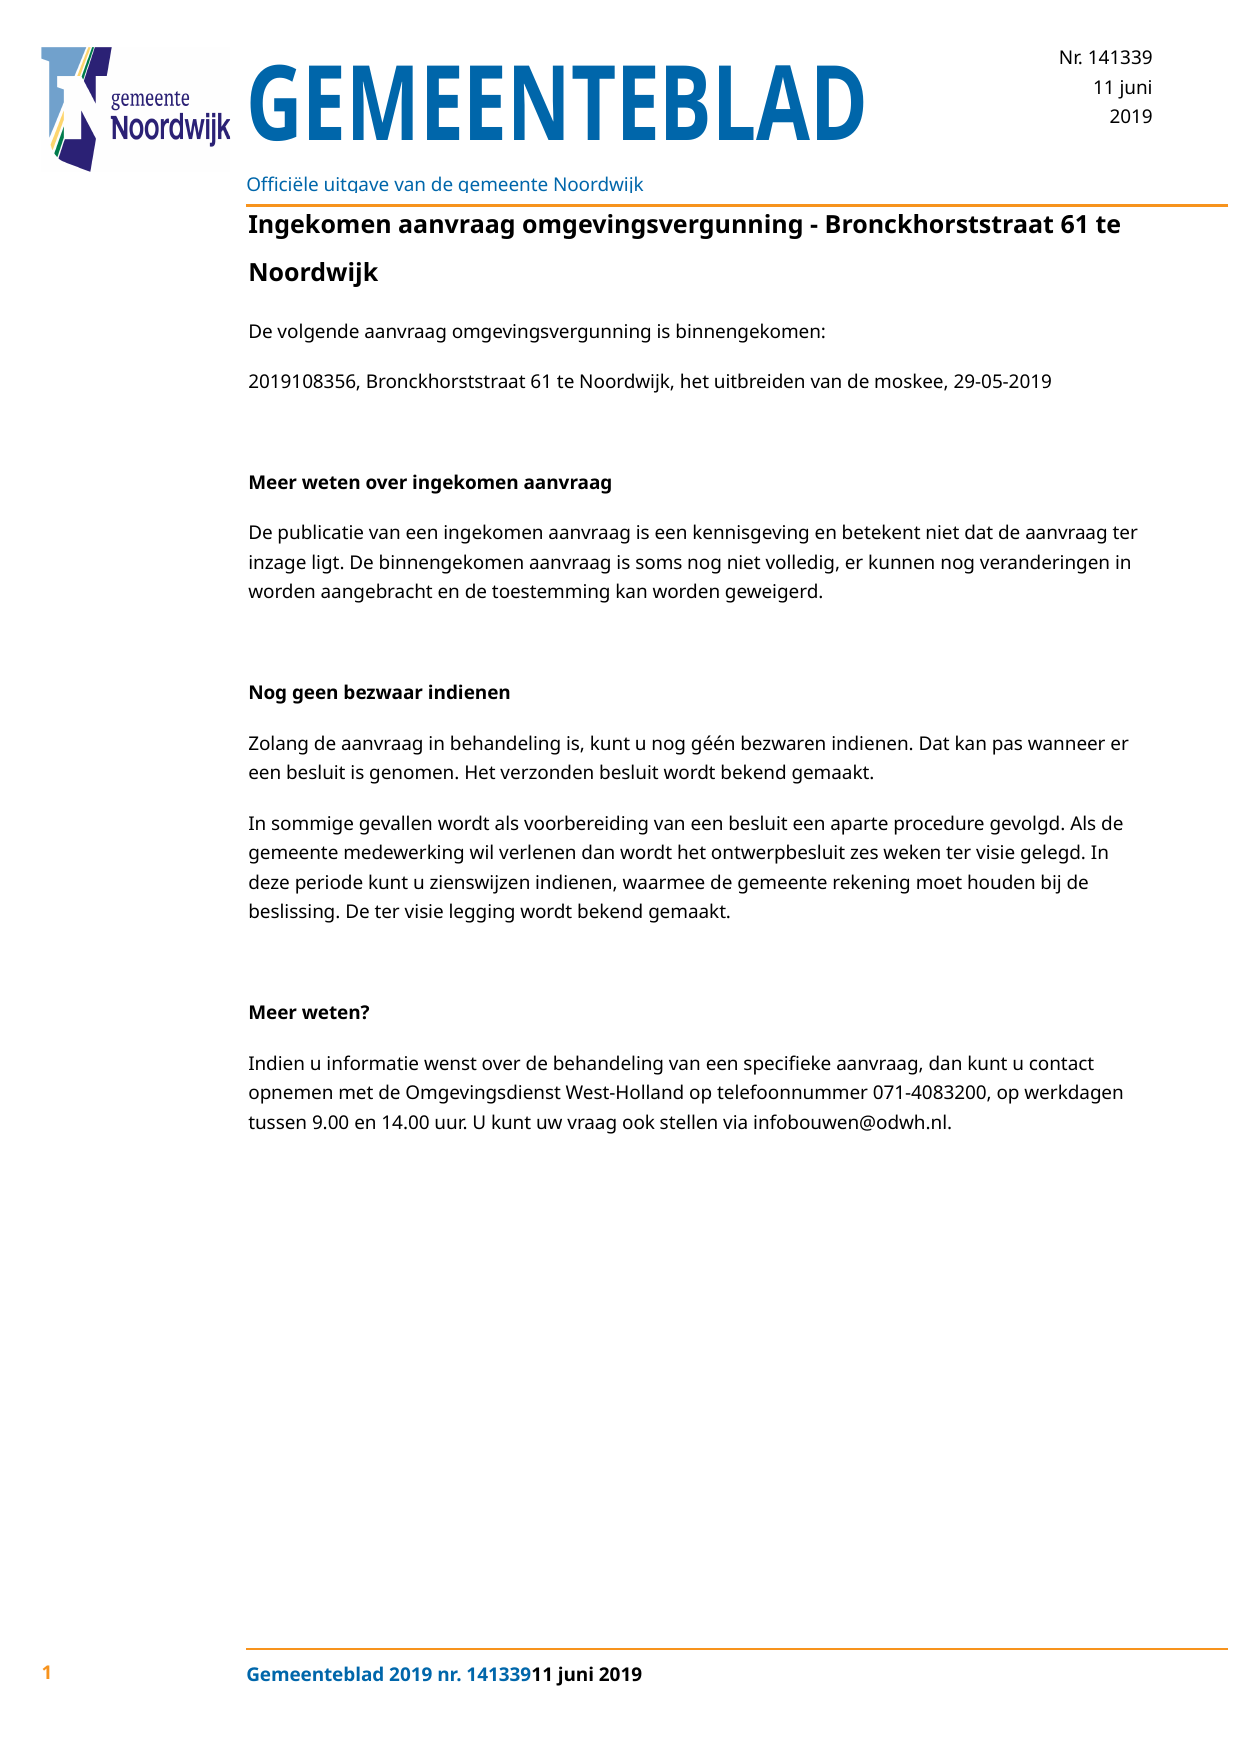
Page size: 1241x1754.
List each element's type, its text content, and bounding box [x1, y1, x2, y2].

text De volgende aanvraag omgevingsvergunning is binnengekomen: [248, 318, 1152, 344]
text Nog geen bezwaar indienen [248, 679, 1152, 705]
text Zolang de aanvraag in behandeling is, kunt u nog géén bezwaren indienen. Dat kan pas wanneer er een besluit is genomen. Het verzonden besluit wordt bekend gemaakt. [248, 730, 1152, 785]
text Indien u informatie wenst over de behandeling van een specifieke aanvraag, dan kunt u contact opnemen met de Omgevingsdienst West-Holland op telefoonnummer 071-4083200, op werkdagen tussen 9.00 en 14.00 uur. U kunt uw vraag ook stellen via infobouwen@odwh.nl. [248, 1050, 1152, 1135]
text In sommige gevallen wordt als voorbereiding van een besluit een aparte procedure gevolgd. Als de gemeente medewerking wil verlenen dan wordt het ontwerpbesluit zes weken ter visie gelegd. In deze periode kunt u zienswijzen indienen, waarmee de gemeente rekening moet houden bij de beslissing. De ter visie legging wordt bekend gemaakt. [248, 810, 1152, 924]
text Meer weten over ingekomen aanvraag [248, 469, 1152, 495]
text Meer weten? [248, 999, 1152, 1025]
text De publicatie van een ingekomen aanvraag is een kennisgeving en betekent niet dat de aanvraag ter inzage ligt. De binnengekomen aanvraag is soms nog niet volledig, er kunnen nog veranderingen in worden aangebracht en de toestemming kan worden geweigerd. [248, 519, 1152, 604]
text 2019108356, Bronckhorststraat 61 te Noordwijk, het uitbreiden van de moskee, 29-05-2019 [248, 368, 1152, 394]
picture [41, 47, 231, 172]
text Ingekomen aanvraag omgevingsvergunning - Bronckhorststraat 61 te Noordwijk [248, 207, 1152, 288]
